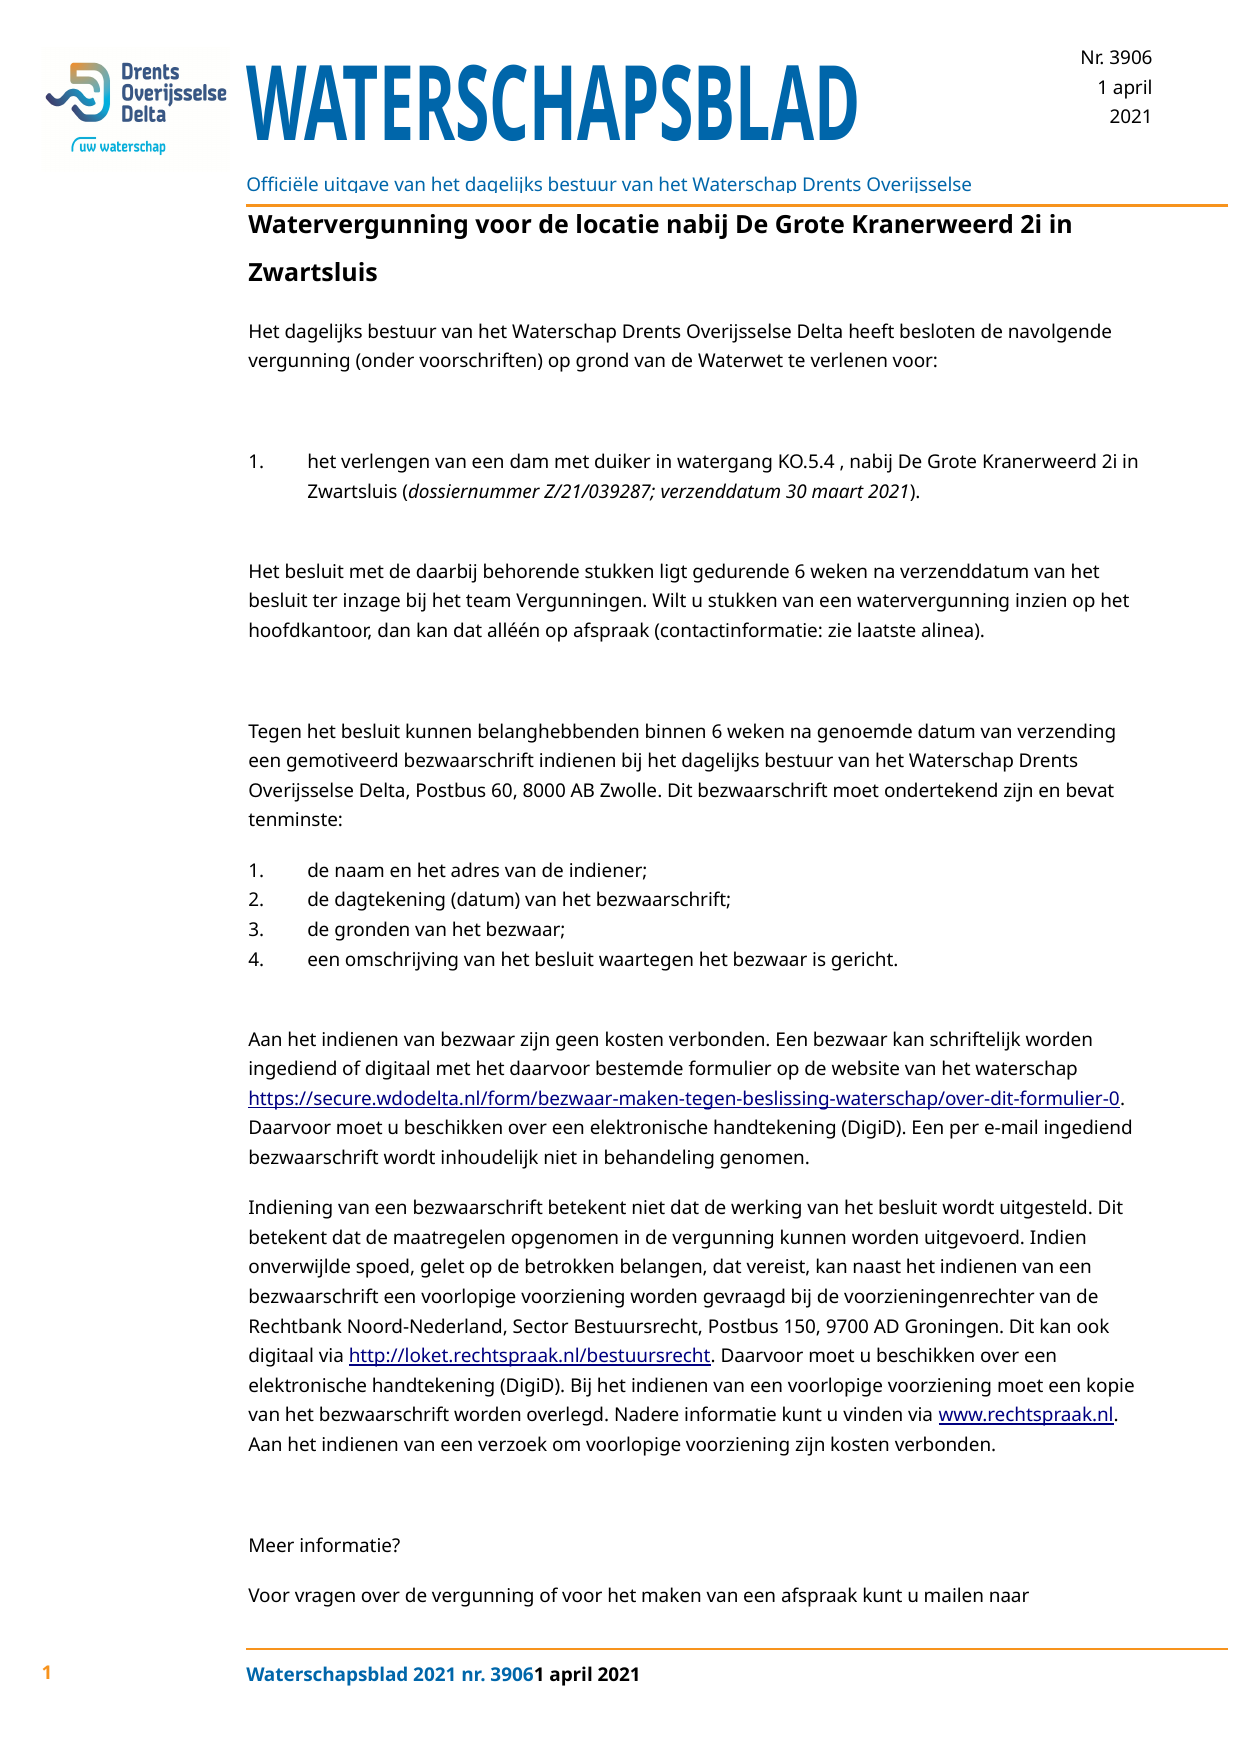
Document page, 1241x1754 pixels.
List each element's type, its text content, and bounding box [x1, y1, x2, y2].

picture [41, 47, 231, 172]
text Watervergunning voor de locatie nabij De Grote Kranerweerd 2i in Zwartsluis [248, 207, 1152, 288]
text Tegen het besluit kunnen belanghebbenden binnen 6 weken na genoemde datum van verzending een gemotiveerd bezwaarschrift indienen bij het dagelijks bestuur van het Waterschap Drents Overijsselse Delta, Postbus 60, 8000 AB Zwolle. Dit bezwaarschrift moet ondertekend zijn en bevat tenminste: [248, 718, 1152, 832]
text Indiening van een bezwaarschrift betekent niet dat de werking van het besluit wordt uitgesteld. Dit betekent dat de maatregelen opgenomen in de vergunning kunnen worden uitgevoerd. Indien onverwijlde spoed, gelet op de betrokken belangen, dat vereist, kan naast het indienen van een bezwaarschrift een voorlopige voorziening worden gevraagd bij de voorzieningenrechter van de Rechtbank Noord-Nederland, Sector Bestuursrecht, Postbus 150, 9700 AD Groningen. Dit kan ook digitaal via http://loket.rechtspraak.nl/bestuursrecht. Daarvoor moet u beschikken over een elektronische handtekening (DigiD). Bij het indienen van een voorlopige voorziening moet een kopie van het bezwaarschrift worden overlegd. Nadere informatie kunt u vinden via www.rechtspraak.nl. Aan het indienen van een verzoek om voorlopige voorziening zijn kosten verbonden. [248, 1194, 1152, 1457]
text Het dagelijks bestuur van het Waterschap Drents Overijsselse Delta heeft besloten de navolgende vergunning (onder voorschriften) op grond van de Waterwet te verlenen voor: [248, 318, 1152, 373]
list een omschrijving van het besluit waartegen het bezwaar is gericht. [248, 946, 1152, 972]
list de gronden van het bezwaar; [248, 916, 1152, 942]
text Meer informatie? [248, 1532, 1152, 1558]
text Het besluit met de daarbij behorende stukken ligt gedurende 6 weken na verzenddatum van het besluit ter inzage bij het team Vergunningen. Wilt u stukken van een watervergunning inzien op het hoofdkantoor, dan kan dat alléén op afspraak (contactinformatie: zie laatste alinea). [248, 558, 1152, 643]
list de dagtekening (datum) van het bezwaarschrift; [248, 887, 1152, 912]
list het verlengen van een dam met duiker in watergang KO.5.4 , nabij De Grote Kranerweerd 2i in Zwartsluis (dossiernummer Z/21/039287; verzenddatum 30 maart 2021). [248, 448, 1152, 504]
text Voor vragen over de vergunning of voor het maken van een afspraak kunt u mailen naar [248, 1582, 1152, 1608]
list de naam en het adres van de indiener; [248, 857, 1152, 883]
text Aan het indienen van bezwaar zijn geen kosten verbonden. Een bezwaar kan schriftelijk worden ingediend of digitaal met het daarvoor bestemde formulier op de website van het waterschap https://secure.wdodelta.nl/form/bezwaar-maken-tegen-beslissing-waterschap/over-dit-formulier-0. Daarvoor moet u beschikken over een elektronische handtekening (DigiD). Een per e-mail ingediend bezwaarschrift wordt inhoudelijk niet in behandeling genomen. [248, 1026, 1152, 1170]
